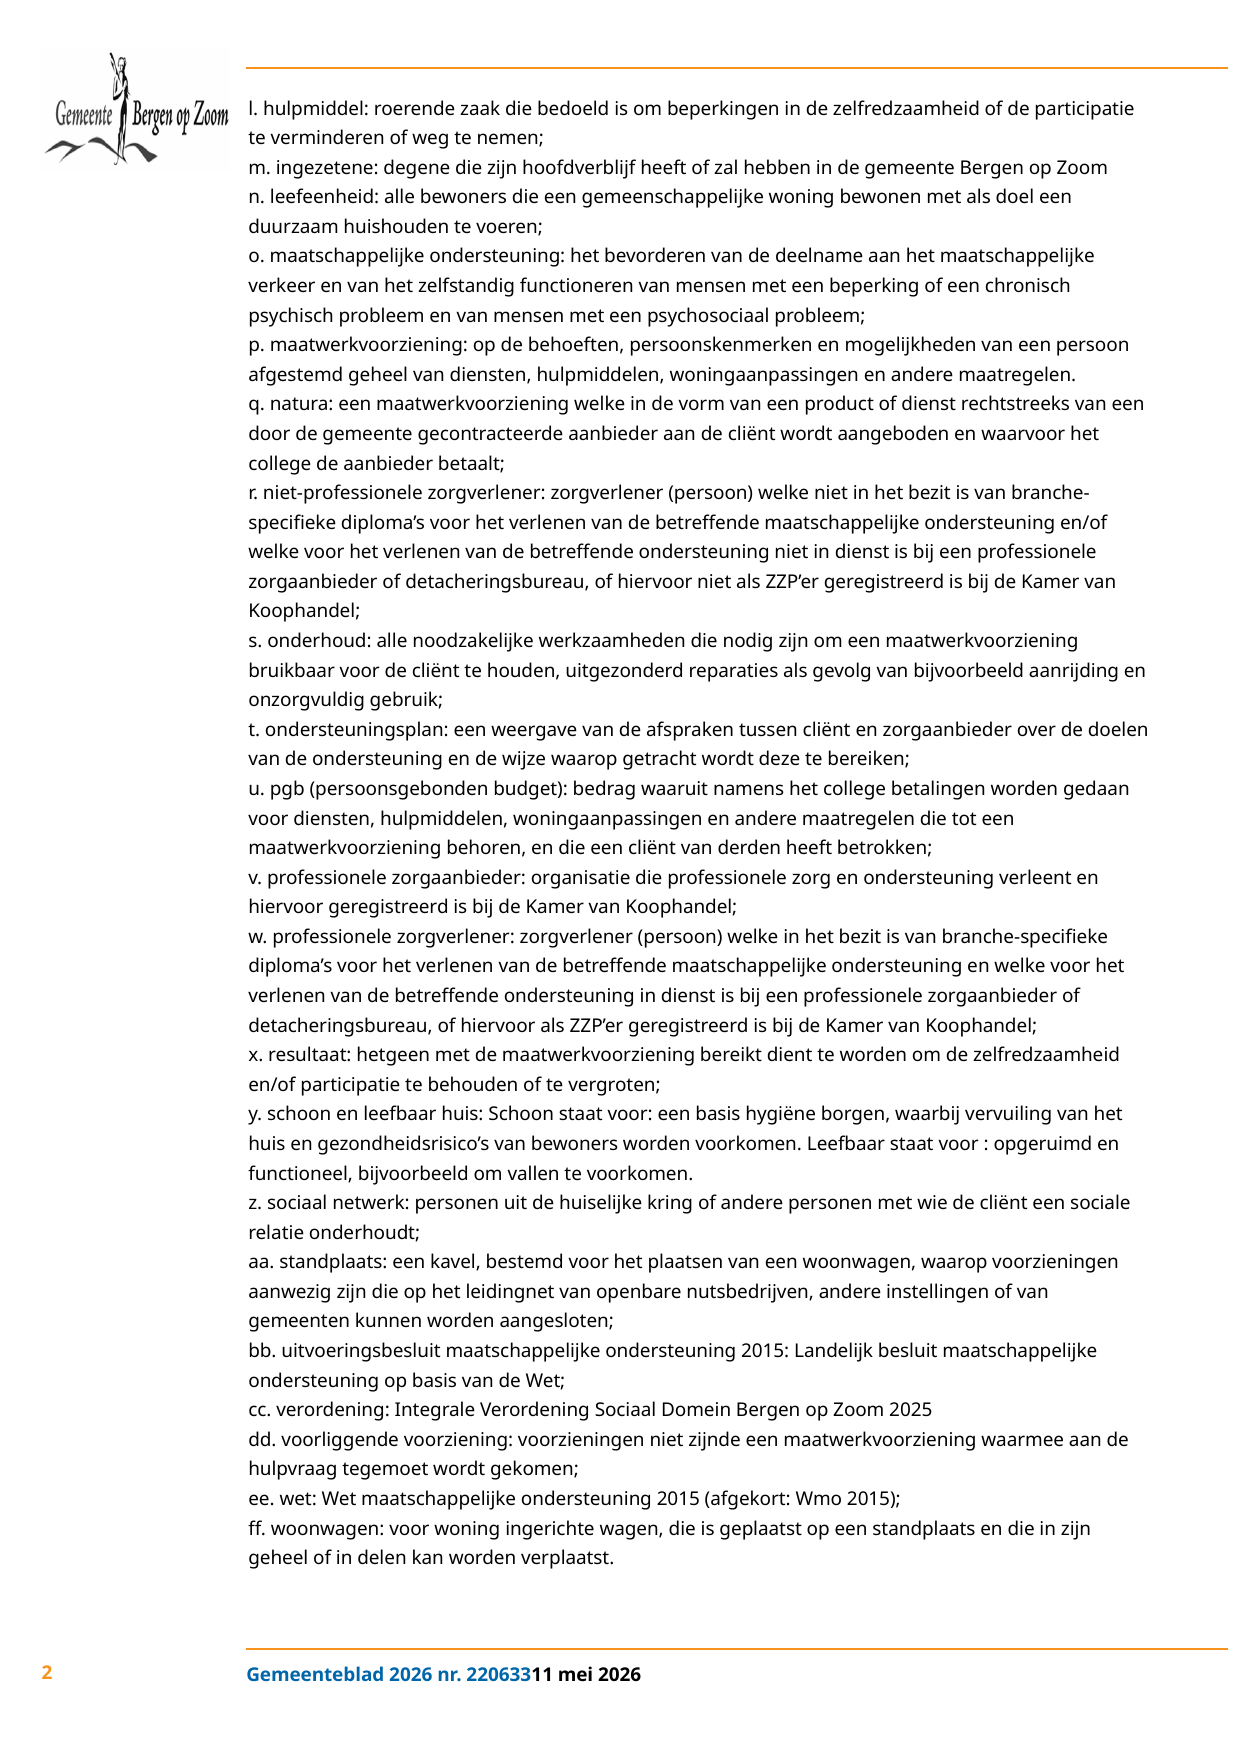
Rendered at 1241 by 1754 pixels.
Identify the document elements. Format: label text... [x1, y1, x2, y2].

text u. pgb (persoonsgebonden budget): bedrag waaruit namens het college betalingen worden gedaan voor diensten, hulpmiddelen, woningaanpassingen en andere maatregelen die tot een maatwerkvoorziening behoren, en die een cliënt van derden heeft betrokken; [248, 775, 1152, 860]
text q. natura: een maatwerkvoorziening welke in de vorm van een product of dienst rechtstreeks van een door de gemeente gecontracteerde aanbieder aan de cliënt wordt aangeboden en waarvoor het college de aanbieder betaalt; [248, 391, 1152, 476]
text x. resultaat: hetgeen met de maatwerkvoorziening bereikt dient te worden om de zelfredzaamheid en/of participatie te behouden of te vergroten; [248, 1041, 1152, 1097]
text t. ondersteuningsplan: een weergave van de afspraken tussen cliënt en zorgaanbieder over de doelen van de ondersteuning en de wijze waarop getracht wordt deze te bereiken; [248, 716, 1152, 771]
text m. ingezetene: degene die zijn hoofdverblijf heeft of zal hebben in de gemeente Bergen op Zoom [248, 154, 1152, 180]
picture [41, 47, 231, 172]
text p. maatwerkvoorziening: op de behoeften, persoonskenmerken en mogelijkheden van een persoon afgestemd geheel van diensten, hulpmiddelen, woningaanpassingen en andere maatregelen. [248, 331, 1152, 387]
text v. professionele zorgaanbieder: organisatie die professionele zorg en ondersteuning verleent en hiervoor geregistreerd is bij de Kamer van Koophandel; [248, 864, 1152, 919]
text dd. voorliggende voorziening: voorzieningen niet zijnde een maatwerkvoorziening waarmee aan de hulpvraag tegemoet wordt gekomen; [248, 1426, 1152, 1481]
text r. niet-professionele zorgverlener: zorgverlener (persoon) welke niet in het bezit is van branche-specifieke diploma’s voor het verlenen van de betreffende maatschappelijke ondersteuning en/of welke voor het verlenen van de betreffende ondersteuning niet in dienst is bij een professionele zorgaanbieder of detacheringsbureau, of hiervoor niet als ZZP’er geregistreerd is bij de Kamer van Koophandel; [248, 479, 1152, 623]
text ff. woonwagen: voor woning ingerichte wagen, die is geplaatst op een standplaats en die in zijn geheel of in delen kan worden verplaatst. [248, 1515, 1152, 1570]
text bb. uitvoeringsbesluit maatschappelijke ondersteuning 2015: Landelijk besluit maatschappelijke ondersteuning op basis van de Wet; [248, 1337, 1152, 1393]
text o. maatschappelijke ondersteuning: het bevorderen van de deelname aan het maatschappelijke verkeer en van het zelfstandig functioneren van mensen met een beperking of een chronisch psychisch probleem en van mensen met een psychosociaal probleem; [248, 243, 1152, 328]
text l. hulpmiddel: roerende zaak die bedoeld is om beperkingen in de zelfredzaamheid of de participatie te verminderen of weg te nemen; [248, 95, 1152, 150]
text ee. wet: Wet maatschappelijke ondersteuning 2015 (afgekort: Wmo 2015); [248, 1485, 1152, 1511]
text n. leefeenheid: alle bewoners die een gemeenschappelijke woning bewonen met als doel een duurzaam huishouden te voeren; [248, 183, 1152, 239]
text z. sociaal netwerk: personen uit de huiselijke kring of andere personen met wie de cliënt een sociale relatie onderhoudt; [248, 1189, 1152, 1245]
text w. professionele zorgverlener: zorgverlener (persoon) welke in het bezit is van branche-specifieke diploma’s voor het verlenen van de betreffende maatschappelijke ondersteuning en welke voor het verlenen van de betreffende ondersteuning in dienst is bij een professionele zorgaanbieder of detacheringsbureau, of hiervoor als ZZP’er geregistreerd is bij de Kamer van Koophandel; [248, 923, 1152, 1038]
text y. schoon en leefbaar huis: Schoon staat voor: een basis hygiëne borgen, waarbij vervuiling van het huis en gezondheidsrisico’s van bewoners worden voorkomen. Leefbaar staat voor : opgeruimd en functioneel, bijvoorbeeld om vallen te voorkomen. [248, 1101, 1152, 1186]
text aa. standplaats: een kavel, bestemd voor het plaatsen van een woonwagen, waarop voorzieningen aanwezig zijn die op het leidingnet van openbare nutsbedrijven, andere instellingen of van gemeenten kunnen worden aangesloten; [248, 1248, 1152, 1333]
text cc. verordening: Integrale Verordening Sociaal Domein Bergen op Zoom 2025 [248, 1396, 1152, 1422]
text s. onderhoud: alle noodzakelijke werkzaamheden die nodig zijn om een maatwerkvoorziening bruikbaar voor de cliënt te houden, uitgezonderd reparaties als gevolg van bijvoorbeeld aanrijding en onzorgvuldig gebruik; [248, 627, 1152, 712]
